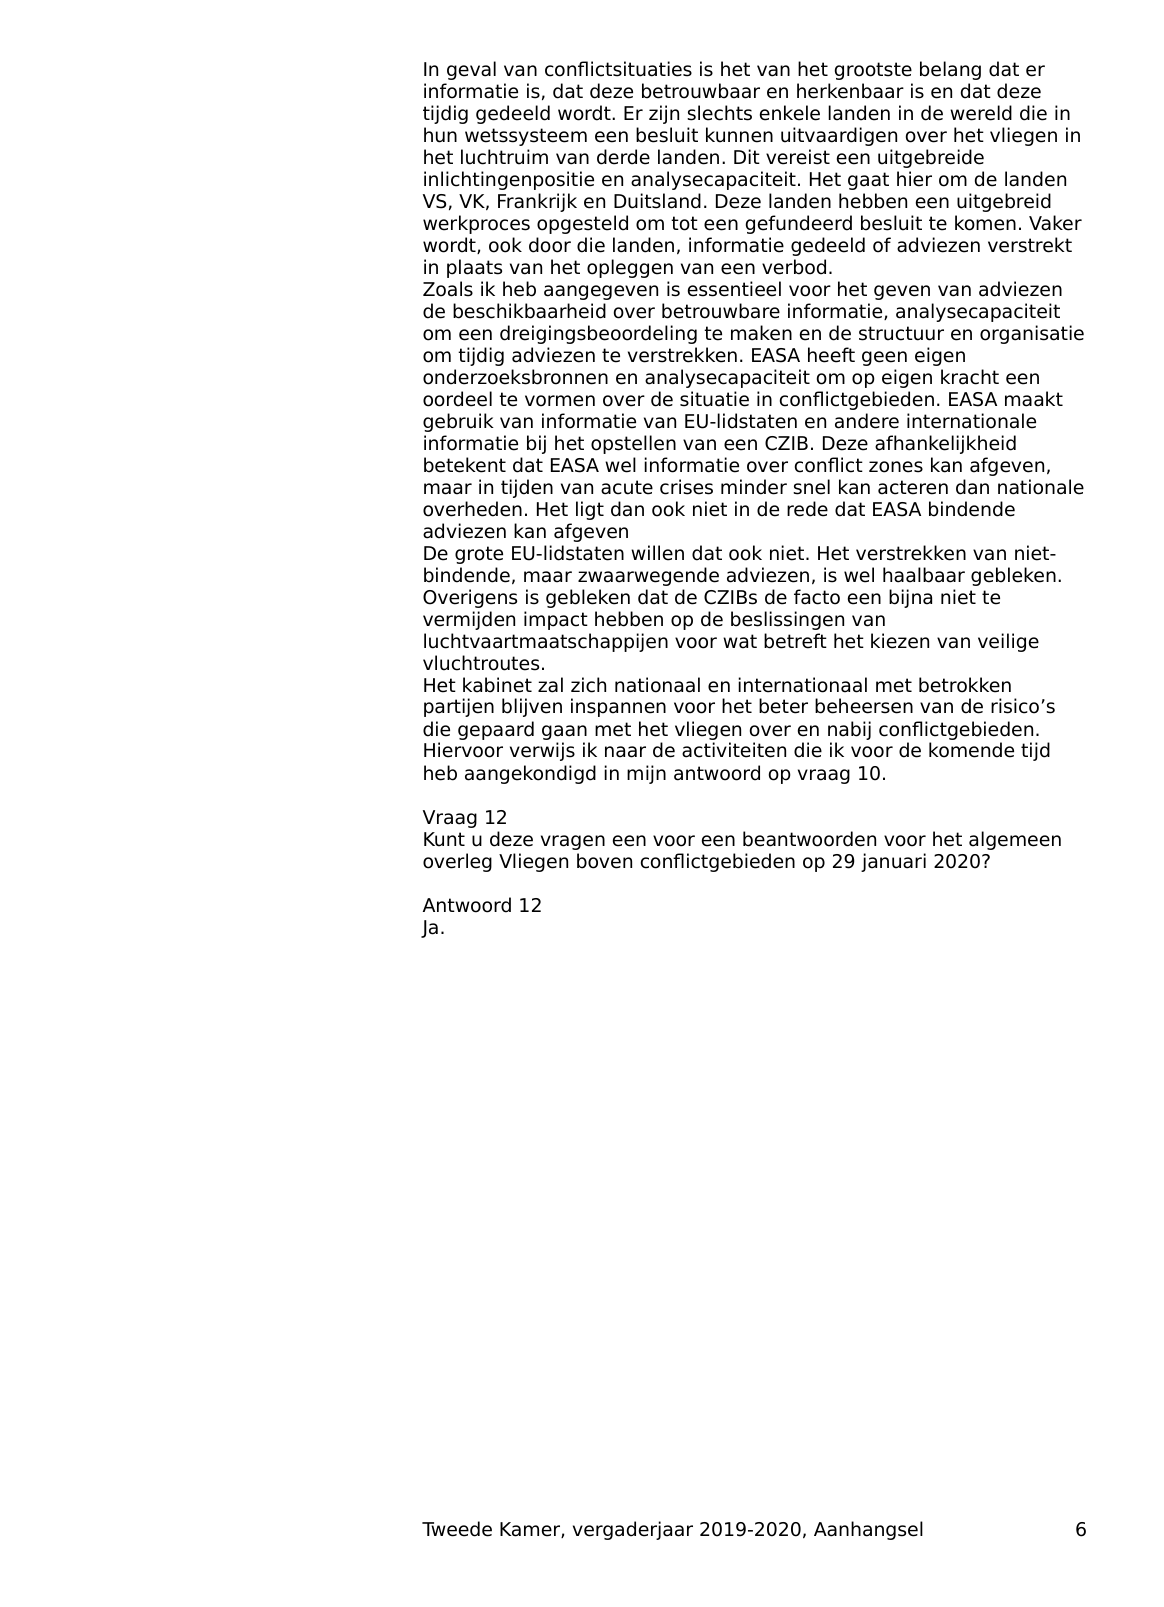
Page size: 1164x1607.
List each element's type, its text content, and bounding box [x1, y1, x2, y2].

text Het kabinet zal zich nationaal en internationaal met betrokken partijen blijven inspannen voor het beter beheersen van de risico’s die gepaard gaan met het vliegen over en nabij conflictgebieden. Hiervoor verwijs ik naar de activiteiten die ik voor de komende tijd heb aangekondigd in mijn antwoord op vraag 10. [422, 674, 1087, 784]
text In geval van conflictsituaties is het van het grootste belang dat er informatie is, dat deze betrouwbaar en herkenbaar is en dat deze tijdig gedeeld wordt. Er zijn slechts enkele landen in de wereld die in hun wetssysteem een besluit kunnen uitvaardigen over het vliegen in het luchtruim van derde landen. Dit vereist een uitgebreide inlichtingenpositie en analysecapaciteit. Het gaat hier om de landen VS, VK, Frankrijk en Duitsland. Deze landen hebben een uitgebreid werkproces opgesteld om tot een gefundeerd besluit te komen. Vaker wordt, ook door die landen, informatie gedeeld of adviezen verstrekt in plaats van het opleggen van een verbod. [422, 59, 1087, 279]
text Kunt u deze vragen een voor een beantwoorden voor het algemeen overleg Vliegen boven conflictgebieden op 29 januari 2020? [422, 828, 1087, 872]
text Vraag 12 [422, 807, 1087, 828]
text Ja. [422, 917, 1087, 939]
text Zoals ik heb aangegeven is essentieel voor het geven van adviezen de beschikbaarheid over betrouwbare informatie, analysecapaciteit om een dreigingsbeoordeling te maken en de structuur en organisatie om tijdig adviezen te verstrekken. EASA heeft geen eigen onderzoeksbronnen en analysecapaciteit om op eigen kracht een oordeel te vormen over de situatie in conflictgebieden. EASA maakt gebruik van informatie van EU-lidstaten en andere internationale informatie bij het opstellen van een CZIB. Deze afhankelijkheid betekent dat EASA wel informatie over conflict zones kan afgeven, maar in tijden van acute crises minder snel kan acteren dan nationale overheden. Het ligt dan ook niet in de rede dat EASA bindende adviezen kan afgeven [422, 279, 1087, 543]
text Antwoord 12 [422, 895, 1087, 917]
text De grote EU-lidstaten willen dat ook niet. Het verstrekken van niet-bindende, maar zwaarwegende adviezen, is wel haalbaar gebleken. Overigens is gebleken dat de CZIBs de facto een bijna niet te vermijden impact hebben op de beslissingen van luchtvaartmaatschappijen voor wat betreft het kiezen van veilige vluchtroutes. [422, 543, 1087, 674]
